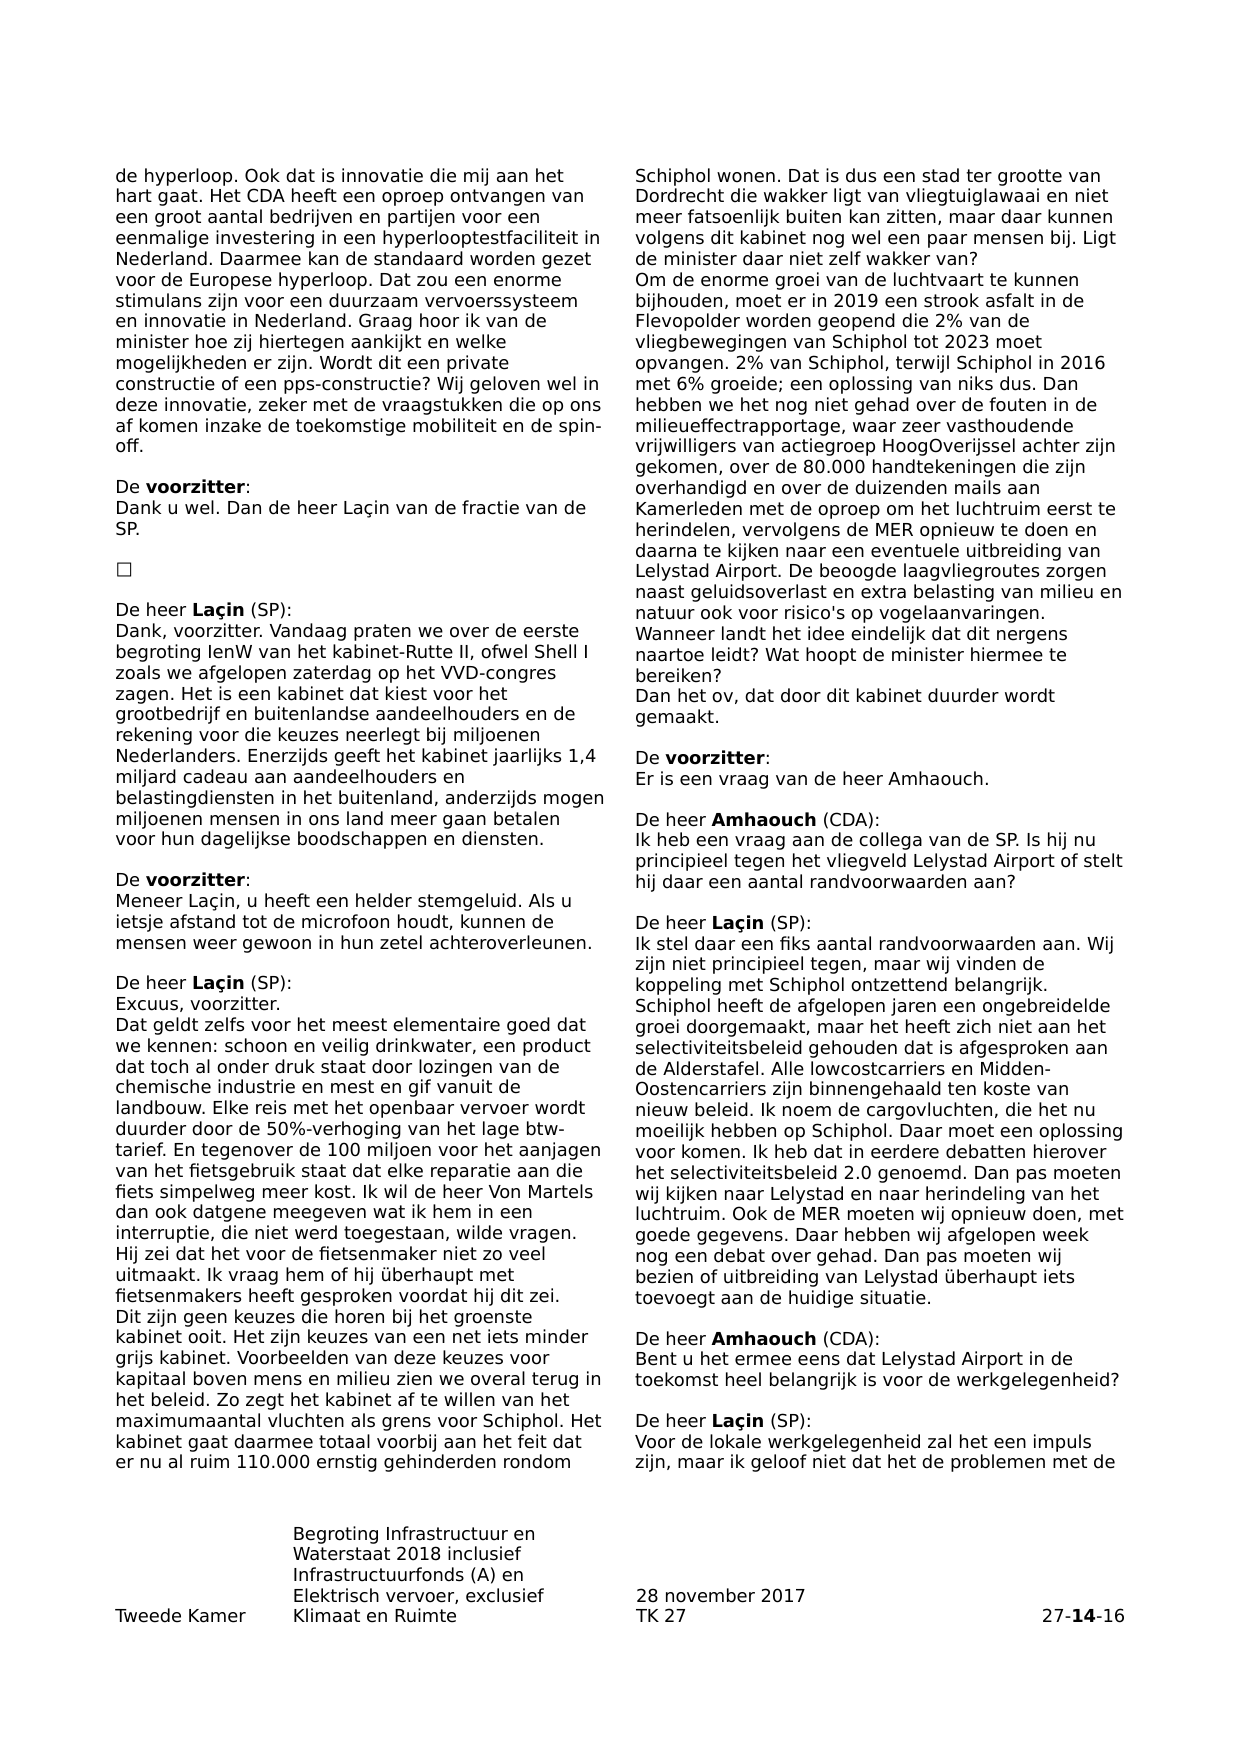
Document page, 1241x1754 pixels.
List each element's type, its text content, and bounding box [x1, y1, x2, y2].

text de hyperloop. Ook dat is innovatie die mij aan het hart gaat. Het CDA heeft een oproep ontvangen van een groot aantal bedrijven en partijen voor een eenmalige investering in een hyperlooptestfaciliteit in Nederland. Daarmee kan de standaard worden gezet voor de Europese hyperloop. Dat zou een enorme stimulans zijn voor een duurzaam vervoerssysteem en innovatie in Nederland. Graag hoor ik van de minister hoe zij hiertegen aankijkt en welke mogelijkheden er zijn. Wordt dit een private constructie of een pps-constructie? Wij geloven wel in deze innovatie, zeker met de vraagstukken die op ons af komen inzake de toekomstige mobiliteit en de spin-off. [115, 165, 605, 457]
text De heer Laçin (SP): [635, 913, 1125, 933]
text Dank, voorzitter. Vandaag praten we over de eerste begroting IenW van het kabinet-Rutte II, ofwel Shell I zoals we afgelopen zaterdag op het VVD-congres zagen. Het is een kabinet dat kiest voor het grootbedrijf en buitenlandse aandeelhouders en de rekening voor die keuzes neerlegt bij miljoenen Nederlanders. Enerzijds geeft het kabinet jaarlijks 1,4 miljard cadeau aan aandeelhouders en belastingdiensten in het buitenland, anderzijds mogen miljoenen mensen in ons land meer gaan betalen voor hun dagelijkse boodschappen en diensten. [115, 621, 605, 850]
text Voor de lokale werkgelegenheid zal het een impuls zijn, maar ik geloof niet dat het de problemen met de [635, 1431, 1125, 1473]
text De heer Laçin (SP): [635, 1411, 1125, 1431]
text ⬜ [115, 559, 605, 580]
text De voorzitter: [635, 748, 1125, 768]
text De heer Laçin (SP): [115, 600, 605, 621]
text Dat geldt zelfs voor het meest elementaire goed dat we kennen: schoon en veilig drinkwater, een product dat toch al onder druk staat door lozingen van de chemische industrie en mest en gif vanuit de landbouw. Elke reis met het openbaar vervoer wordt duurder door de 50%-verhoging van het lage btw-tarief. En tegenover de 100 miljoen voor het aanjagen van het fietsgebruik staat dat elke reparatie aan die fiets simpelweg meer kost. Ik wil de heer Von Martels dan ook datgene meegeven wat ik hem in een interruptie, die niet werd toegestaan, wilde vragen. Hij zei dat het voor de fietsenmaker niet zo veel uitmaakt. Ik vraag hem of hij überhaupt met fietsenmakers heeft gesproken voordat hij dit zei. [115, 1015, 605, 1306]
text De heer Amhaouch (CDA): [635, 1328, 1125, 1349]
text Om de enorme groei van de luchtvaart te kunnen bijhouden, moet er in 2019 een strook asfalt in de Flevopolder worden geopend die 2% van de vliegbewegingen van Schiphol tot 2023 moet opvangen. 2% van Schiphol, terwijl Schiphol in 2016 met 6% groeide; een oplossing van niks dus. Dan hebben we het nog niet gehad over de fouten in de milieueffectrapportage, waar zeer vasthoudende vrijwilligers van actiegroep HoogOverijssel achter zijn gekomen, over de 80.000 handtekeningen die zijn overhandigd en over de duizenden mails aan Kamerleden met de oproep om het luchtruim eerst te herindelen, vervolgens de MER opnieuw te doen en daarna te kijken naar een eventuele uitbreiding van Lelystad Airport. De beoogde laagvliegroutes zorgen naast geluidsoverlast en extra belasting van milieu en natuur ook voor risico's op vogelaanvaringen. Wanneer landt het idee eindelijk dat dit nergens naartoe leidt? Wat hoopt de minister hiermee te bereiken? [635, 269, 1125, 686]
text Ik stel daar een fiks aantal randvoorwaarden aan. Wij zijn niet principieel tegen, maar wij vinden de koppeling met Schiphol ontzettend belangrijk. Schiphol heeft de afgelopen jaren een ongebreidelde groei doorgemaakt, maar het heeft zich niet aan het selectiviteitsbeleid gehouden dat is afgesproken aan de Alderstafel. Alle lowcostcarriers en Midden-Oostencarriers zijn binnengehaald ten koste van nieuw beleid. Ik noem de cargovluchten, die het nu moeilijk hebben op Schiphol. Daar moet een oplossing voor komen. Ik heb dat in eerdere debatten hierover het selectiviteitsbeleid 2.0 genoemd. Dan pas moeten wij kijken naar Lelystad en naar herindeling van het luchtruim. Ook de MER moeten wij opnieuw doen, met goede gegevens. Daar hebben wij afgelopen week nog een debat over gehad. Dan pas moeten wij bezien of uitbreiding van Lelystad überhaupt iets toevoegt aan de huidige situatie. [635, 933, 1125, 1308]
text Dit zijn geen keuzes die horen bij het groenste kabinet ooit. Het zijn keuzes van een net iets minder grijs kabinet. Voorbeelden van deze keuzes voor kapitaal boven mens en milieu zien we overal terug in het beleid. Zo zegt het kabinet af te willen van het maximumaantal vluchten als grens voor Schiphol. Het kabinet gaat daarmee totaal voorbij aan het feit dat er nu al ruim 110.000 ernstig gehinderden rondom [115, 1306, 605, 1473]
text Excuus, voorzitter. [115, 994, 605, 1015]
text Dan het ov, dat door dit kabinet duurder wordt gemaakt. [635, 686, 1125, 728]
text Meneer Laçin, u heeft een helder stemgeluid. Als u ietsje afstand tot de microfoon houdt, kunnen de mensen weer gewoon in hun zetel achteroverleunen. [115, 891, 605, 953]
text De heer Laçin (SP): [115, 973, 605, 994]
text Schiphol wonen. Dat is dus een stad ter grootte van Dordrecht die wakker ligt van vliegtuiglawaai en niet meer fatsoenlijk buiten kan zitten, maar daar kunnen volgens dit kabinet nog wel een paar mensen bij. Ligt de minister daar niet zelf wakker van? [635, 165, 1125, 269]
text De voorzitter: [115, 477, 605, 498]
text De heer Amhaouch (CDA): [635, 809, 1125, 830]
text De voorzitter: [115, 870, 605, 891]
text Ik heb een vraag aan de collega van de SP. Is hij nu principieel tegen het vliegveld Lelystad Airport of stelt hij daar een aantal randvoorwaarden aan? [635, 830, 1125, 893]
text Dank u wel. Dan de heer Laçin van de fractie van de SP. [115, 498, 605, 539]
text Er is een vraag van de heer Amhaouch. [635, 768, 1125, 789]
text Bent u het ermee eens dat Lelystad Airport in de toekomst heel belangrijk is voor de werkgelegenheid? [635, 1349, 1125, 1391]
